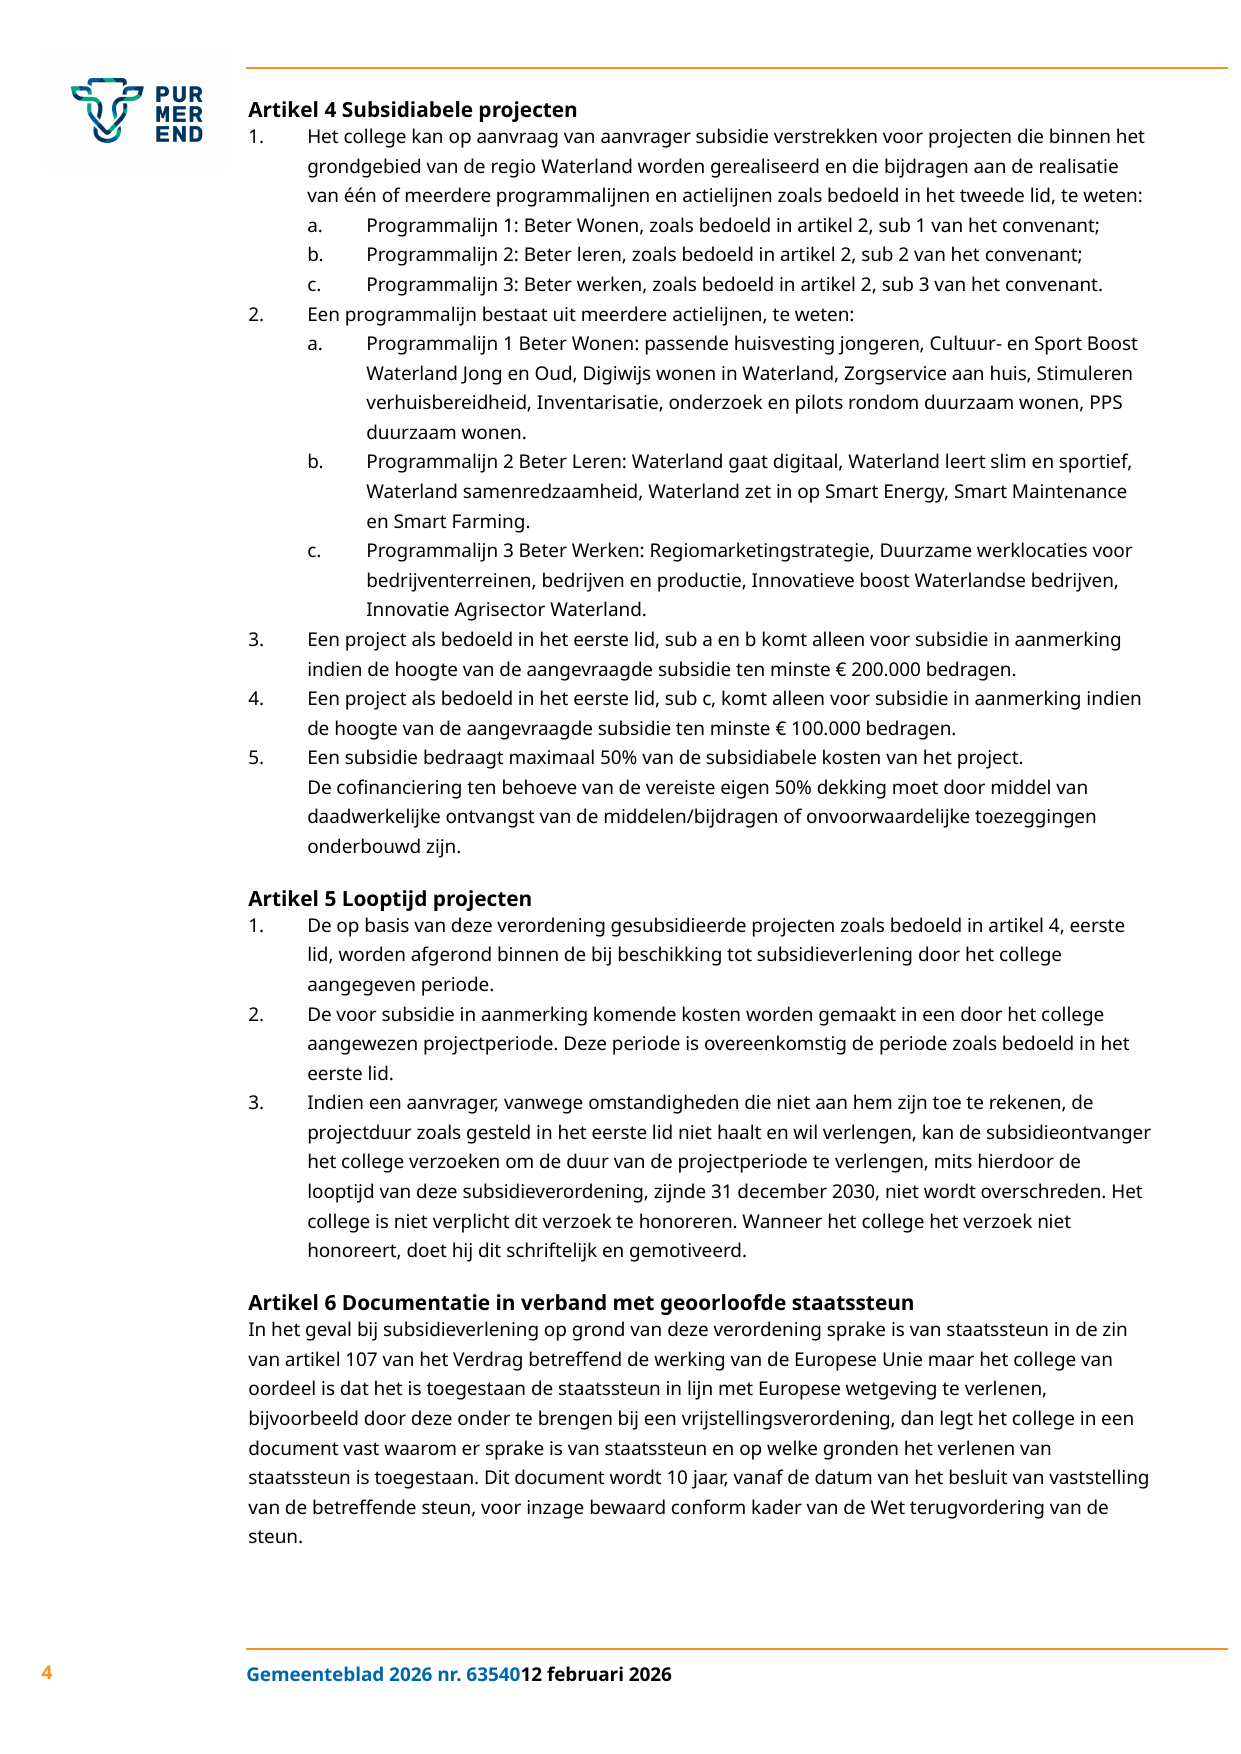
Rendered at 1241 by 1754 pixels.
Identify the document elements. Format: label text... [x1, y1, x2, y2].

list Programmalijn 1: Beter Wonen, zoals bedoeld in artikel 2, sub 1 van het convenant; [307, 212, 1152, 238]
list De op basis van deze verordening gesubsidieerde projecten zoals bedoeld in artikel 4, eerste lid, worden afgerond binnen de bij beschikking tot subsidieverlening door het college aangegeven periode. [248, 912, 1152, 997]
list Programmalijn 2: Beter leren, zoals bedoeld in artikel 2, sub 2 van het convenant; [307, 242, 1152, 267]
text Artikel 5 Looptijd projecten [248, 884, 1152, 912]
list Indien een aanvrager, vanwege omstandigheden die niet aan hem zijn toe te rekenen, de projectduur zoals gesteld in het eerste lid niet haalt en wil verlengen, kan de subsidieontvanger het college verzoeken om de duur van de projectperiode te verlengen, mits hierdoor de looptijd van deze subsidieverordening, zijnde 31 december 2030, niet wordt overschreden. Het college is niet verplicht dit verzoek te honoreren. Wanneer het college het verzoek niet honoreert, doet hij dit schriftelijk en gemotiveerd. [248, 1089, 1152, 1263]
list De cofinanciering ten behoeve van de vereiste eigen 50% dekking moet door middel van daadwerkelijke ontvangst van de middelen/bijdragen of onvoorwaardelijke toezeggingen onderbouwd zijn. [248, 774, 1152, 859]
list Programmalijn 2 Beter Leren: Waterland gaat digitaal, Waterland leert slim en sportief, Waterland samenredzaamheid, Waterland zet in op Smart Energy, Smart Maintenance en Smart Farming. [307, 449, 1152, 533]
list Programmalijn 1 Beter Wonen: passende huisvesting jongeren, Cultuur- en Sport Boost Waterland Jong en Oud, Digiwijs wonen in Waterland, Zorgservice aan huis, Stimuleren verhuisbereidheid, Inventarisatie, onderzoek en pilots rondom duurzaam wonen, PPS duurzaam wonen. [307, 330, 1152, 445]
list Programmalijn 3 Beter Werken: Regiomarketingstrategie, Duurzame werklocaties voor bedrijventerreinen, bedrijven en productie, Innovatieve boost Waterlandse bedrijven, Innovatie Agrisector Waterland. [307, 537, 1152, 622]
text Artikel 6 Documentatie in verband met geoorloofde staatssteun [248, 1288, 1152, 1316]
picture [41, 47, 231, 172]
list Een subsidie bedraagt maximaal 50% van de subsidiabele kosten van het project. [248, 744, 1152, 770]
list De voor subsidie in aanmerking komende kosten worden gemaakt in een door het college aangewezen projectperiode. Deze periode is overeenkomstig de periode zoals bedoeld in het eerste lid. [248, 1001, 1152, 1086]
list Een programmalijn bestaat uit meerdere actielijnen, te weten: [248, 301, 1152, 326]
list Programmalijn 3: Beter werken, zoals bedoeld in artikel 2, sub 3 van het convenant. [307, 271, 1152, 297]
text In het geval bij subsidieverlening op grond van deze verordening sprake is van staatssteun in de zin van artikel 107 van het Verdrag betreffend de werking van de Europese Unie maar het college van oordeel is dat het is toegestaan de staatssteun in lijn met Europese wetgeving te verlenen, bijvoorbeeld door deze onder te brengen bij een vrijstellingsverordening, dan legt het college in een document vast waarom er sprake is van staatssteun en op welke gronden het verlenen van staatssteun is toegestaan. Dit document wordt 10 jaar, vanaf de datum van het besluit van vaststelling van de betreffende steun, voor inzage bewaard conform kader van de Wet terugvordering van de steun. [248, 1316, 1152, 1549]
list Een project als bedoeld in het eerste lid, sub a en b komt alleen voor subsidie in aanmerking indien de hoogte van de aangevraagde subsidie ten minste € 200.000 bedragen. [248, 626, 1152, 681]
list Een project als bedoeld in het eerste lid, sub c, komt alleen voor subsidie in aanmerking indien de hoogte van de aangevraagde subsidie ten minste € 100.000 bedragen. [248, 685, 1152, 741]
text Artikel 4 Subsidiabele projecten [248, 95, 1152, 123]
list Het college kan op aanvraag van aanvrager subsidie verstrekken voor projecten die binnen het grondgebied van de regio Waterland worden gerealiseerd en die bijdragen aan de realisatie van één of meerdere programmalijnen en actielijnen zoals bedoeld in het tweede lid, te weten: [248, 123, 1152, 208]
